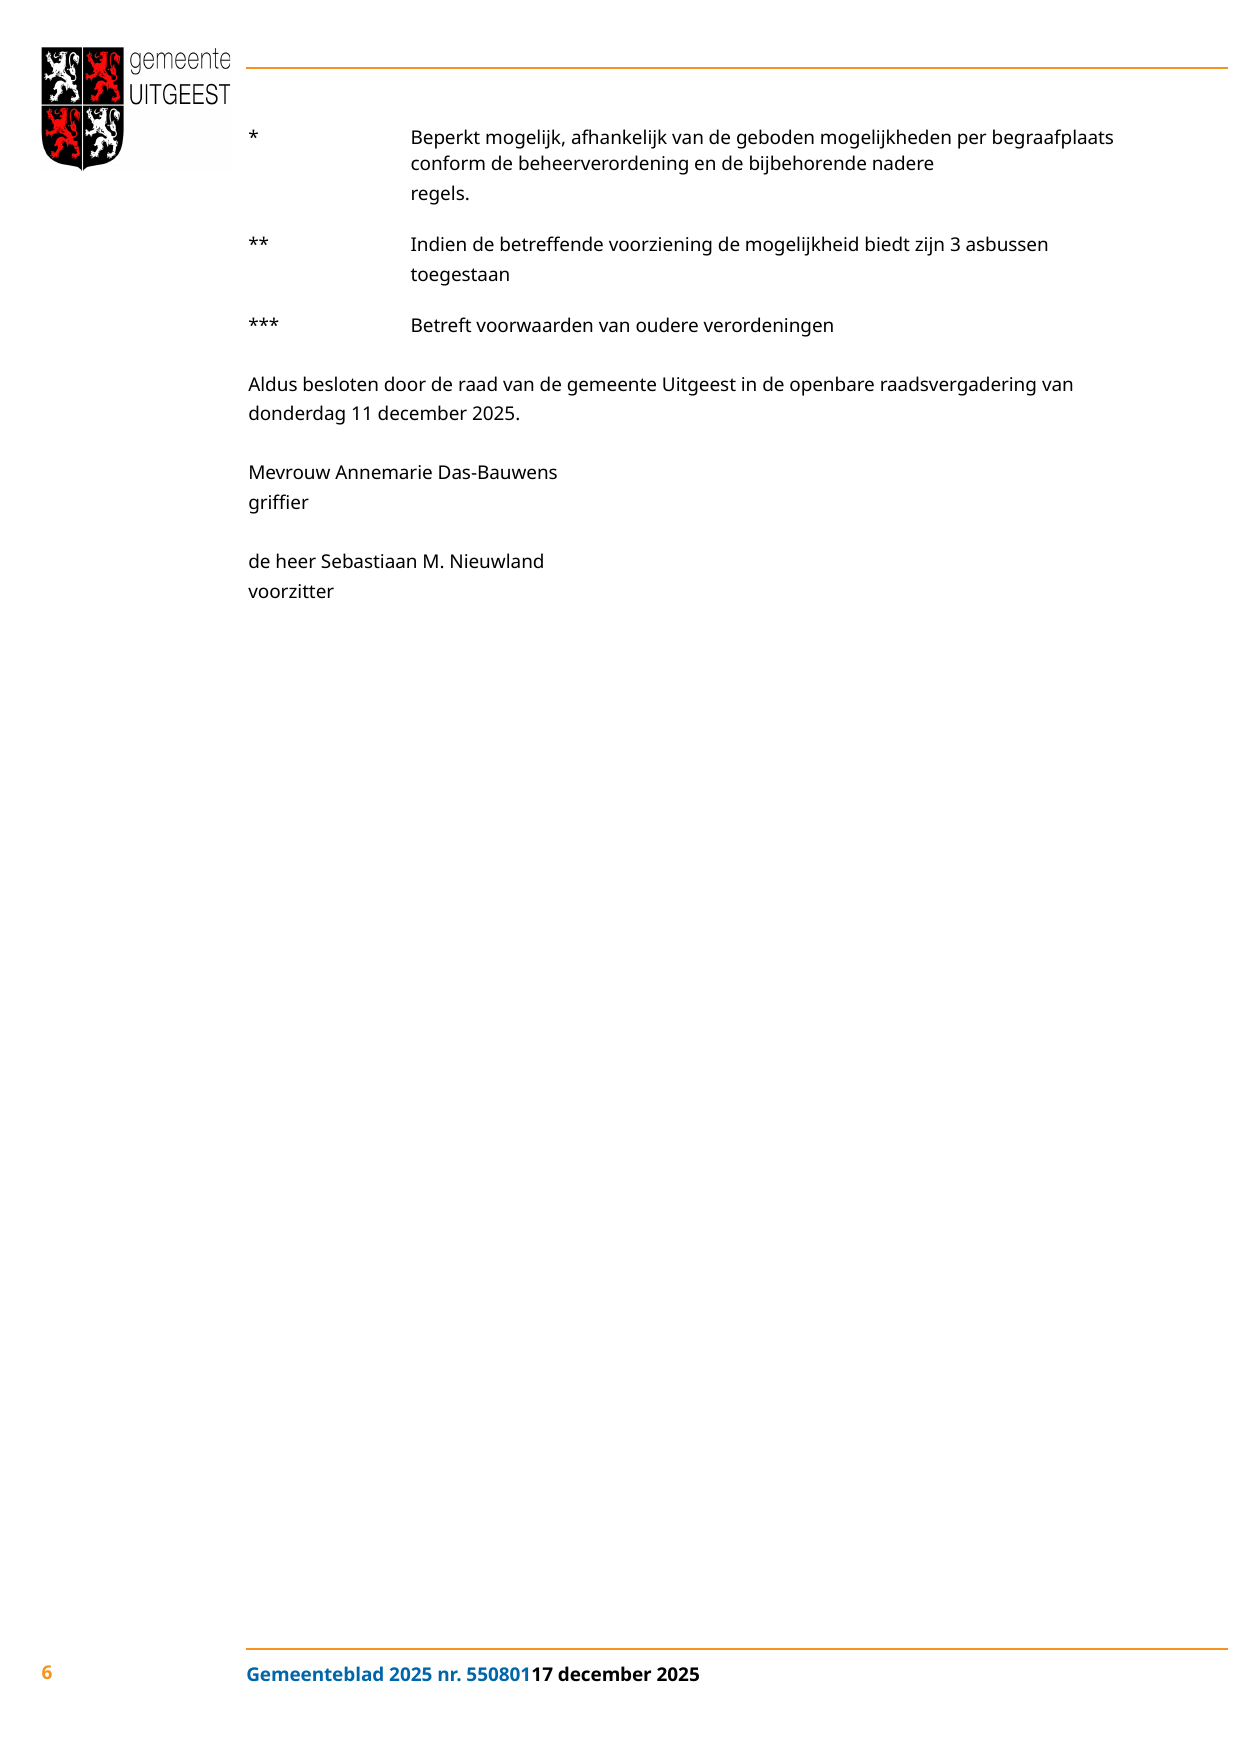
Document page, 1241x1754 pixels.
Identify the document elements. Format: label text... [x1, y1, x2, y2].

text voorzitter [248, 578, 1152, 604]
table_cell [248, 287, 410, 312]
table_cell conform de beheerverordening en de bijbehorende nadere regels. [410, 150, 989, 206]
table_cell Betreft voorwaarden van oudere verordeningen [410, 312, 989, 338]
picture [41, 47, 231, 172]
text de heer Sebastiaan M. Nieuwland [248, 548, 1152, 574]
table_header Beperkt mogelijk, afhankelijk van de geboden mogelijkheden per begraafplaats [410, 125, 1152, 150]
table_cell [989, 287, 1152, 312]
table_cell [410, 206, 989, 231]
text griffier [248, 489, 1152, 515]
table_cell *** [248, 312, 410, 338]
table_cell ** [248, 231, 410, 287]
table_cell [989, 312, 1152, 338]
text Aldus besloten door de raad van de gemeente Uitgeest in de openbare raadsvergadering van donderdag 11 december 2025. [248, 371, 1152, 426]
table_cell [248, 206, 410, 231]
table_cell [410, 287, 989, 312]
table_cell [248, 150, 410, 206]
table_cell [989, 206, 1152, 231]
text Mevrouw Annemarie Das-Bauwens [248, 459, 1152, 485]
table_cell Indien de betreffende voorziening de mogelijkheid biedt zijn 3 asbussen toegestaan [410, 231, 1152, 287]
table_header * [248, 125, 410, 150]
table_cell [989, 150, 1152, 206]
